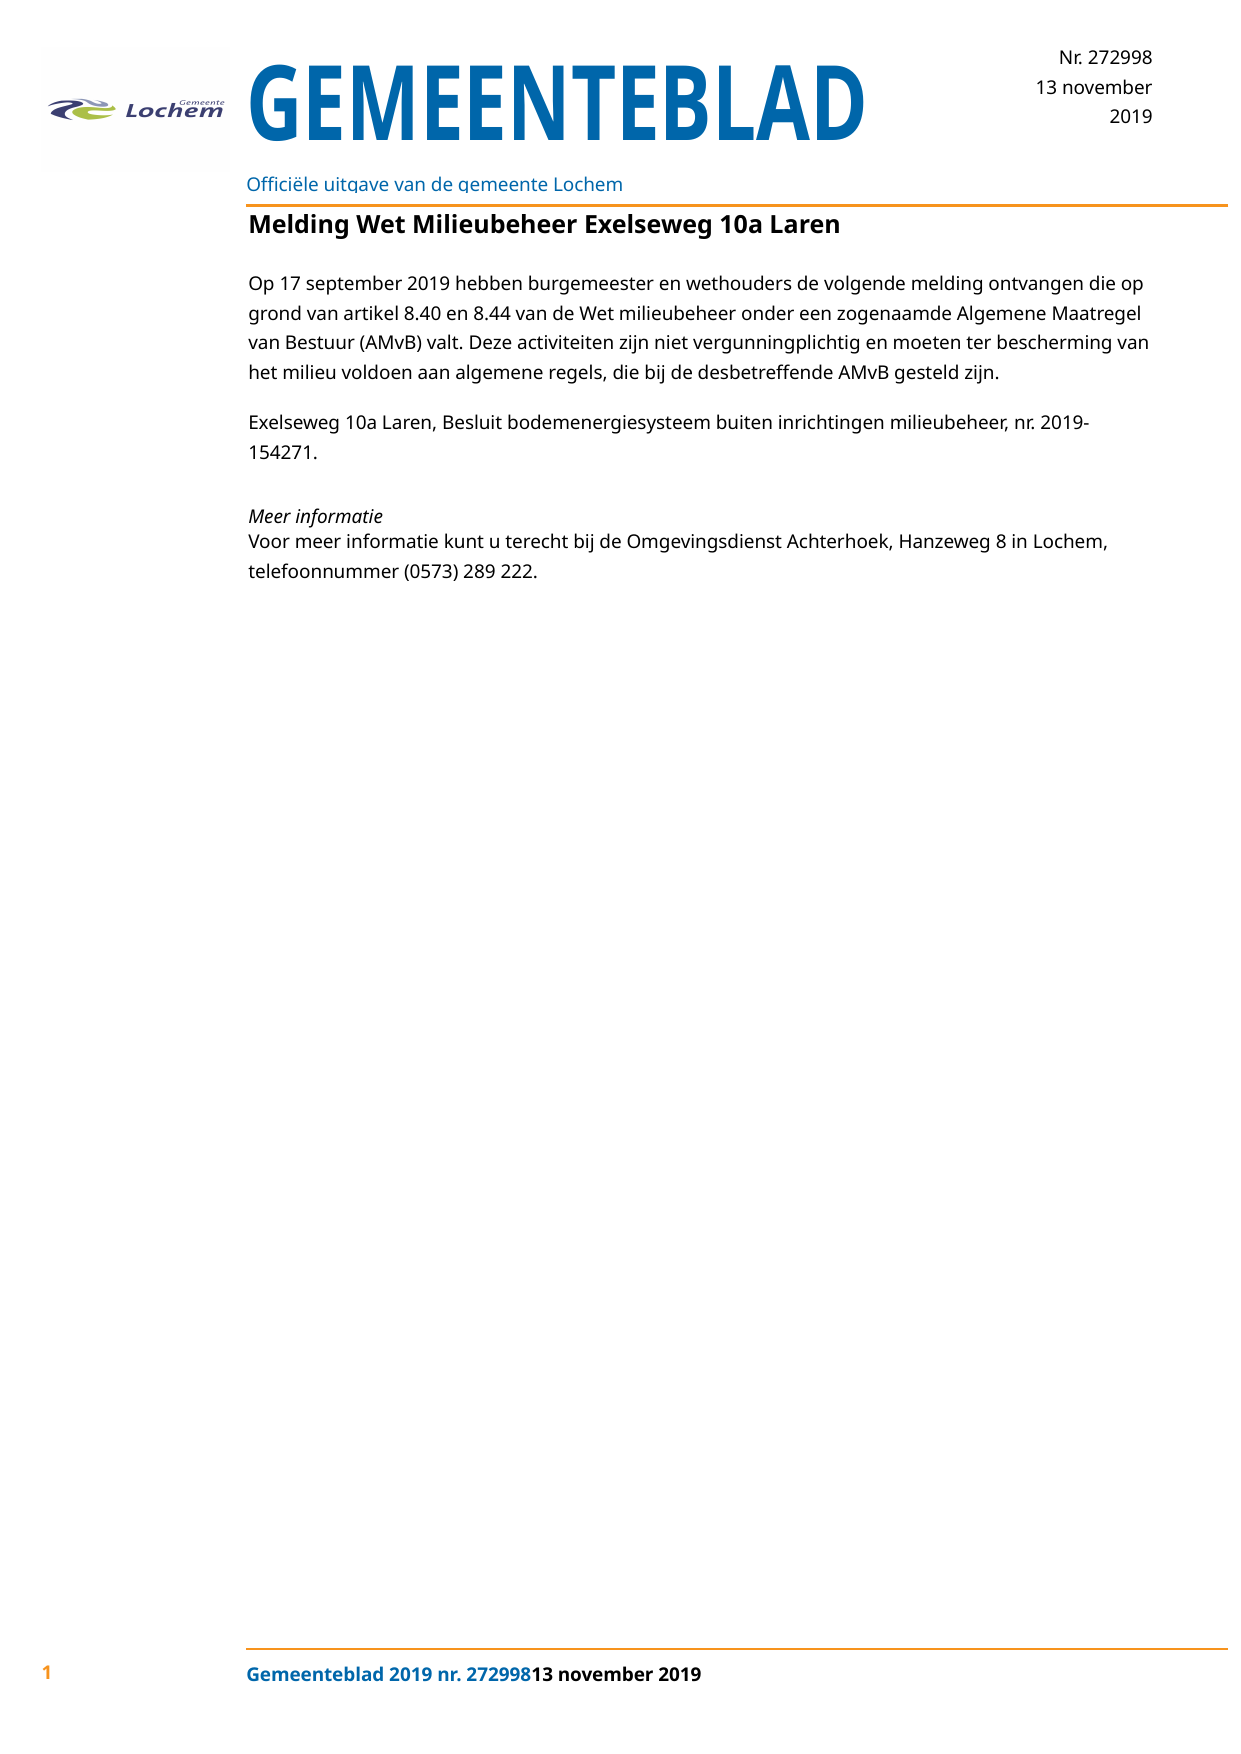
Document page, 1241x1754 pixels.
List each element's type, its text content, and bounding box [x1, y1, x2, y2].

text Meer informatie [248, 503, 1152, 529]
text Op 17 september 2019 hebben burgemeester en wethouders de volgende melding ontvangen die op grond van artikel 8.40 en 8.44 van de Wet milieubeheer onder een zogenaamde Algemene Maatregel van Bestuur (AMvB) valt. Deze activiteiten zijn niet vergunningplichtig en moeten ter bescherming van het milieu voldoen aan algemene regels, die bij de desbetreffende AMvB gesteld zijn. [248, 270, 1152, 385]
picture [41, 47, 231, 172]
text Voor meer informatie kunt u terecht bij de Omgevingsdienst Achterhoek, Hanzeweg 8 in Lochem, telefoonnummer (0573) 289 222. [248, 529, 1152, 584]
text Melding Wet Milieubeheer Exelseweg 10a Laren [248, 207, 1152, 241]
text Exelseweg 10a Laren, Besluit bodemenergiesysteem buiten inrichtingen milieubeheer, nr. 2019-154271. [248, 409, 1152, 465]
